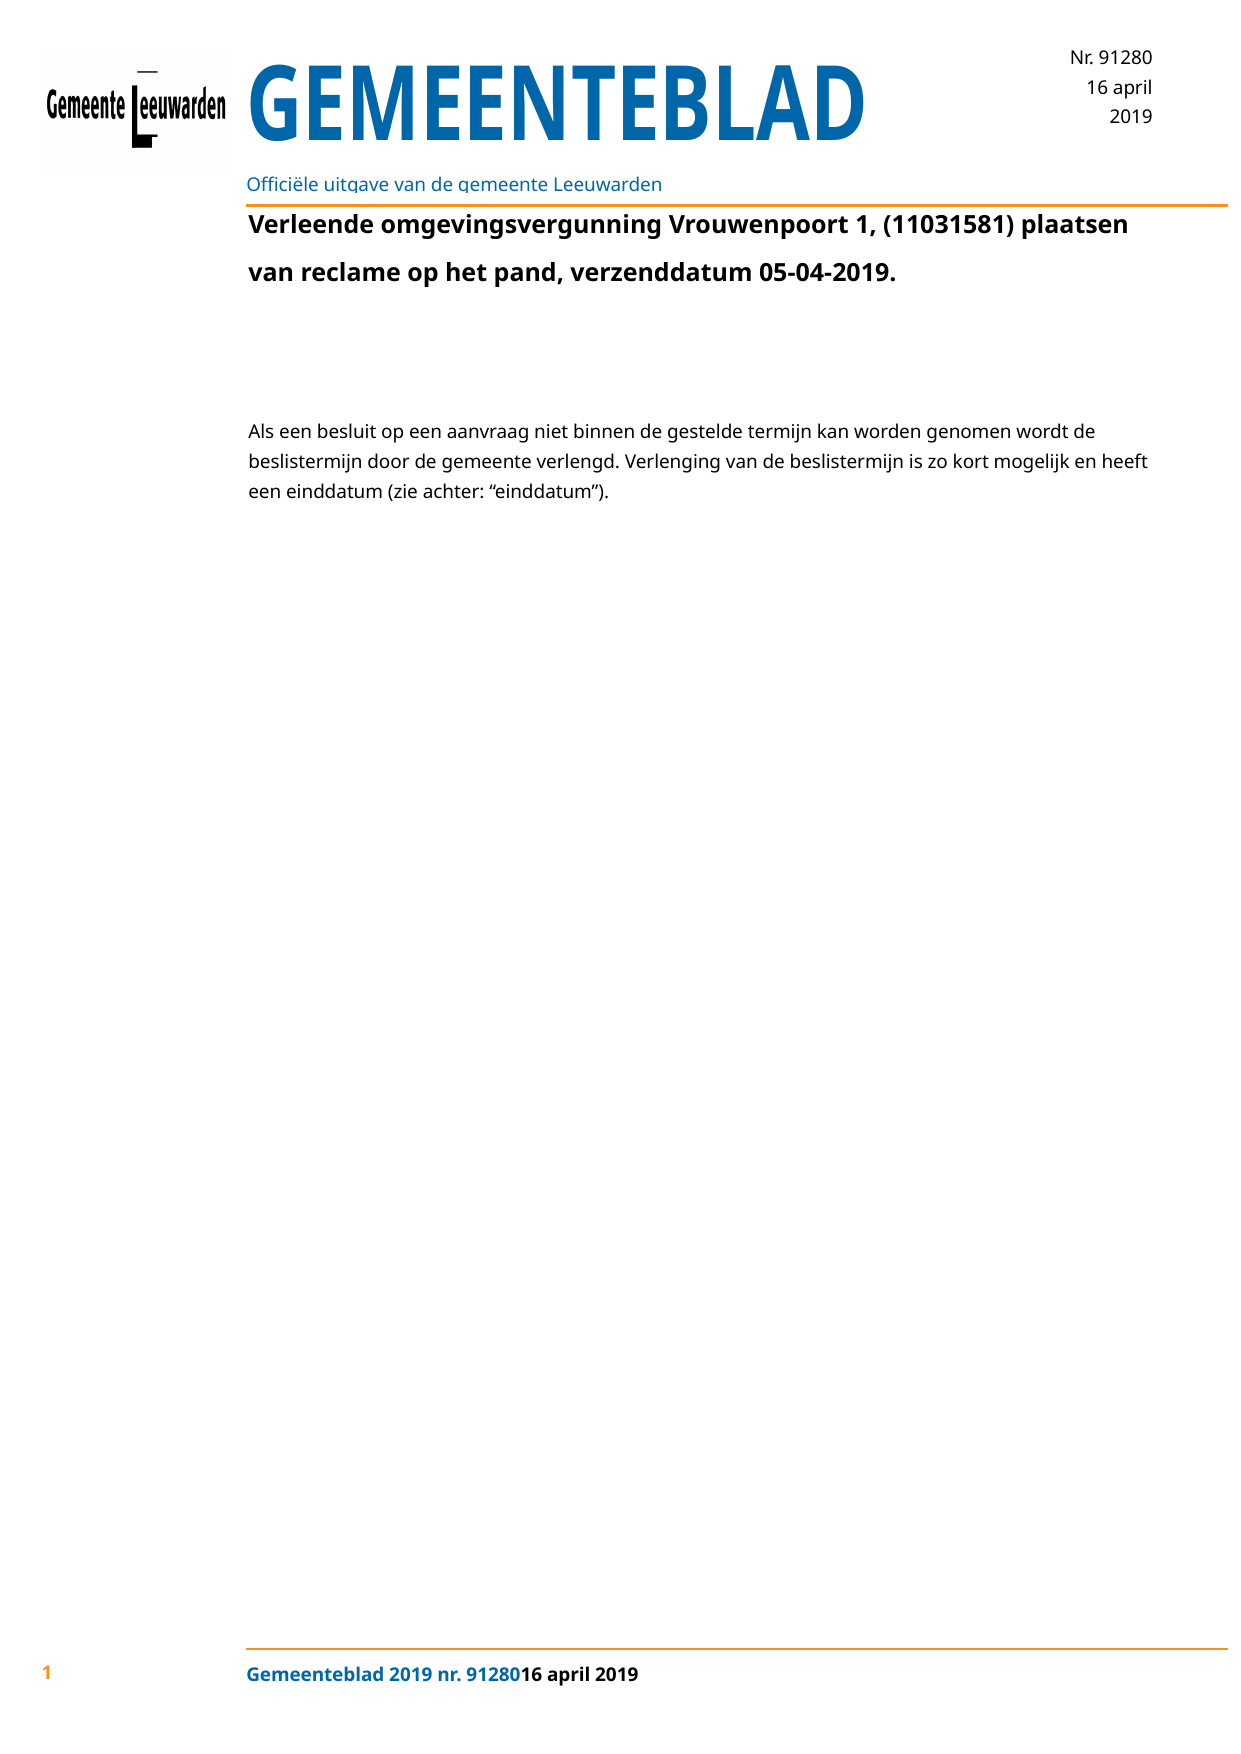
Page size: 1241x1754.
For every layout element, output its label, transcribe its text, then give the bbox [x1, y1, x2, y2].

text Als een besluit op een aanvraag niet binnen de gestelde termijn kan worden genomen wordt de beslistermijn door de gemeente verlengd. Verlenging van de beslistermijn is zo kort mogelijk en heeft een einddatum (zie achter: “einddatum”). [248, 419, 1152, 504]
picture [41, 47, 231, 172]
text Verleende omgevingsvergunning Vrouwenpoort 1, (11031581) plaatsen van reclame op het pand, verzenddatum 05-04-2019. [248, 207, 1152, 288]
